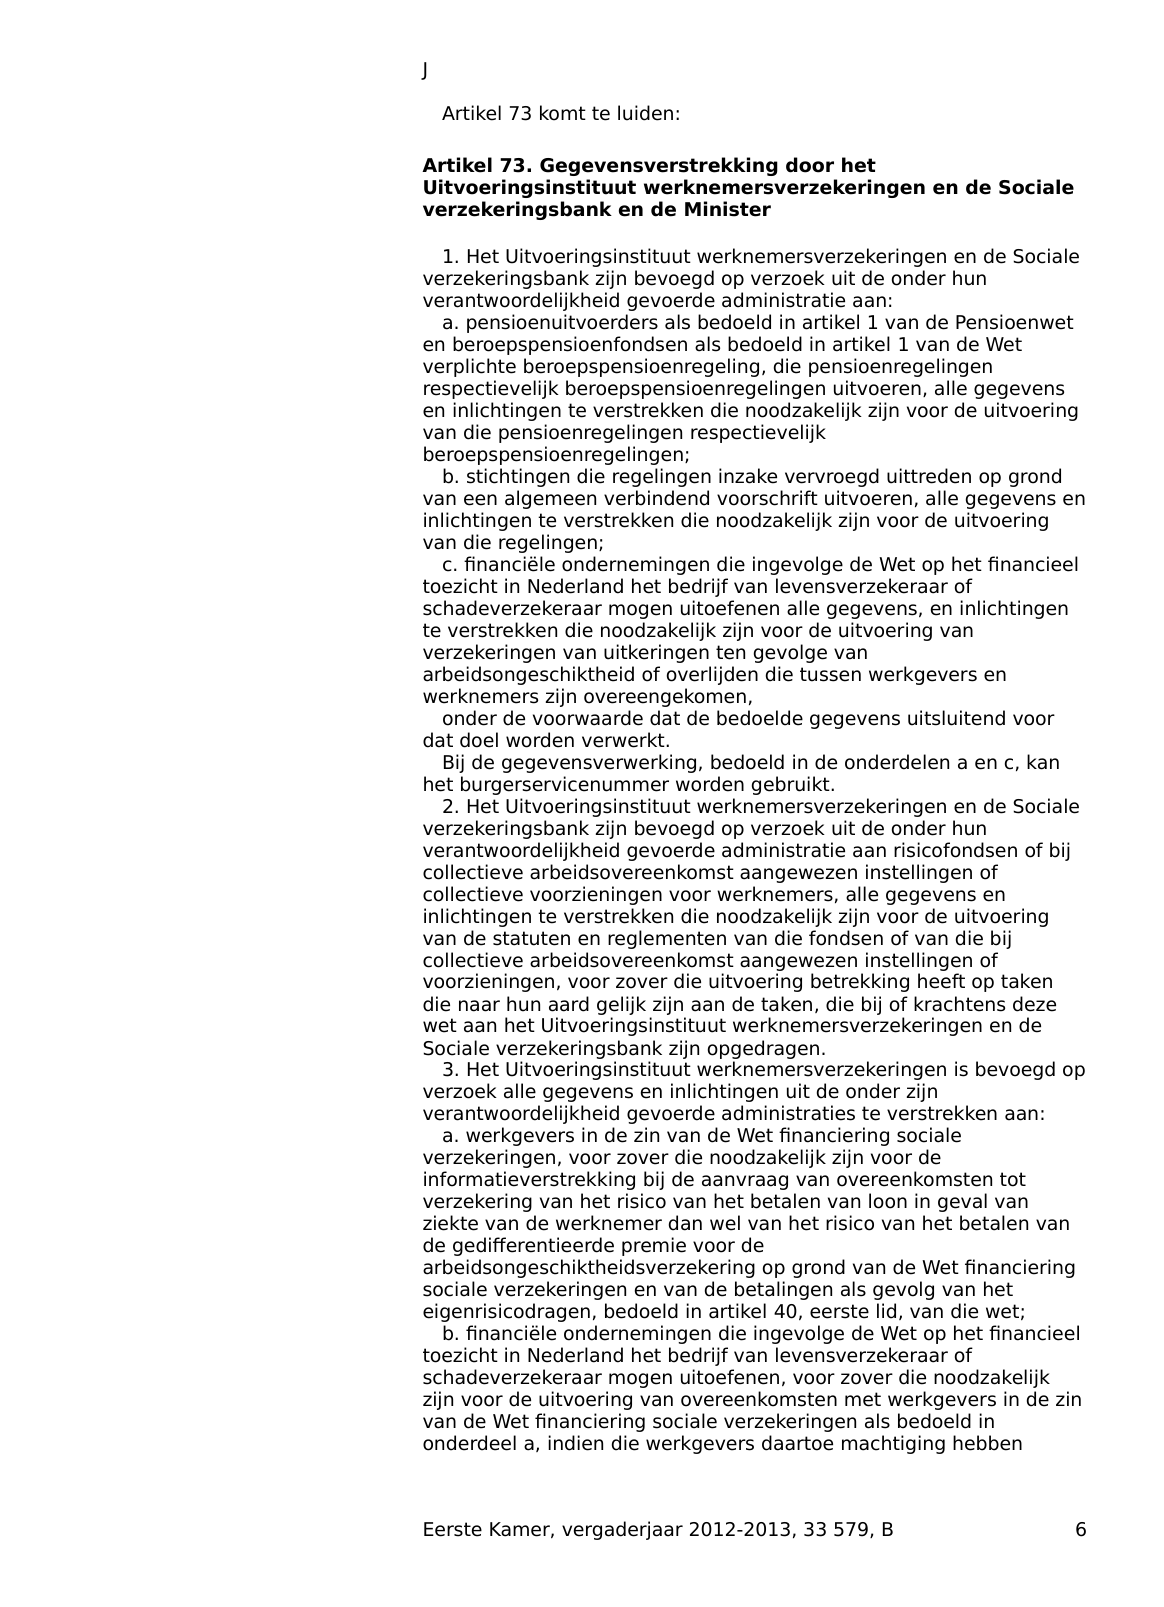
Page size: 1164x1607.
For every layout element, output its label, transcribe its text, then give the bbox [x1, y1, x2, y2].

text 3. Het Uitvoeringsinstituut werknemersverzekeringen is bevoegd op verzoek alle gegevens en inlichtingen uit de onder zijn verantwoordelijkheid gevoerde administraties te verstrekken aan: [422, 1059, 1087, 1125]
text J [422, 59, 1087, 81]
subtitle Artikel 73. Gegevensverstrekking door het Uitvoeringsinstituut werknemersverzekeringen en de Sociale verzekeringsbank en de Minister [422, 155, 1087, 221]
text Artikel 73 komt te luiden: [422, 103, 1087, 125]
text a. pensioenuitvoerders als bedoeld in artikel 1 van de Pensioenwet en beroepspensioenfondsen als bedoeld in artikel 1 van de Wet verplichte beroepspensioenregeling, die pensioenregelingen respectievelijk beroepspensioenregelingen uitvoeren, alle gegevens en inlichtingen te verstrekken die noodzakelijk zijn voor de uitvoering van die pensioenregelingen respectievelijk beroepspensioenregelingen; [422, 312, 1087, 466]
text onder de voorwaarde dat de bedoelde gegevens uitsluitend voor dat doel worden verwerkt. [422, 708, 1087, 752]
text b. stichtingen die regelingen inzake vervroegd uittreden op grond van een algemeen verbindend voorschrift uitvoeren, alle gegevens en inlichtingen te verstrekken die noodzakelijk zijn voor de uitvoering van die regelingen; [422, 466, 1087, 554]
text 1. Het Uitvoeringsinstituut werknemersverzekeringen en de Sociale verzekeringsbank zijn bevoegd op verzoek uit de onder hun verantwoordelijkheid gevoerde administratie aan: [422, 246, 1087, 312]
text a. werkgevers in de zin van de Wet financiering sociale verzekeringen, voor zover die noodzakelijk zijn voor de informatieverstrekking bij de aanvraag van overeenkomsten tot verzekering van het risico van het betalen van loon in geval van ziekte van de werknemer dan wel van het risico van het betalen van de gedifferentieerde premie voor de arbeidsongeschiktheidsverzekering op grond van de Wet financiering sociale verzekeringen en van de betalingen als gevolg van het eigenrisicodragen, bedoeld in artikel 40, eerste lid, van die wet; [422, 1125, 1087, 1323]
text 2. Het Uitvoeringsinstituut werknemersverzekeringen en de Sociale verzekeringsbank zijn bevoegd op verzoek uit de onder hun verantwoordelijkheid gevoerde administratie aan risicofondsen of bij collectieve arbeidsovereenkomst aangewezen instellingen of collectieve voorzieningen voor werknemers, alle gegevens en inlichtingen te verstrekken die noodzakelijk zijn voor de uitvoering van de statuten en reglementen van die fondsen of van die bij collectieve arbeidsovereenkomst aangewezen instellingen of voorzieningen, voor zover die uitvoering betrekking heeft op taken die naar hun aard gelijk zijn aan de taken, die bij of krachtens deze wet aan het Uitvoeringsinstituut werknemersverzekeringen en de Sociale verzekeringsbank zijn opgedragen. [422, 796, 1087, 1059]
text Bij de gegevensverwerking, bedoeld in de onderdelen a en c, kan het burgerservicenummer worden gebruikt. [422, 752, 1087, 796]
text c. financiële ondernemingen die ingevolge de Wet op het financieel toezicht in Nederland het bedrijf van levensverzekeraar of schadeverzekeraar mogen uitoefenen alle gegevens, en inlichtingen te verstrekken die noodzakelijk zijn voor de uitvoering van verzekeringen van uitkeringen ten gevolge van arbeidsongeschiktheid of overlijden die tussen werkgevers en werknemers zijn overeengekomen, [422, 554, 1087, 708]
text b. financiële ondernemingen die ingevolge de Wet op het financieel toezicht in Nederland het bedrijf van levensverzekeraar of schadeverzekeraar mogen uitoefenen, voor zover die noodzakelijk zijn voor de uitvoering van overeenkomsten met werkgevers in de zin van de Wet financiering sociale verzekeringen als bedoeld in onderdeel a, indien die werkgevers daartoe machtiging hebben [422, 1323, 1087, 1455]
